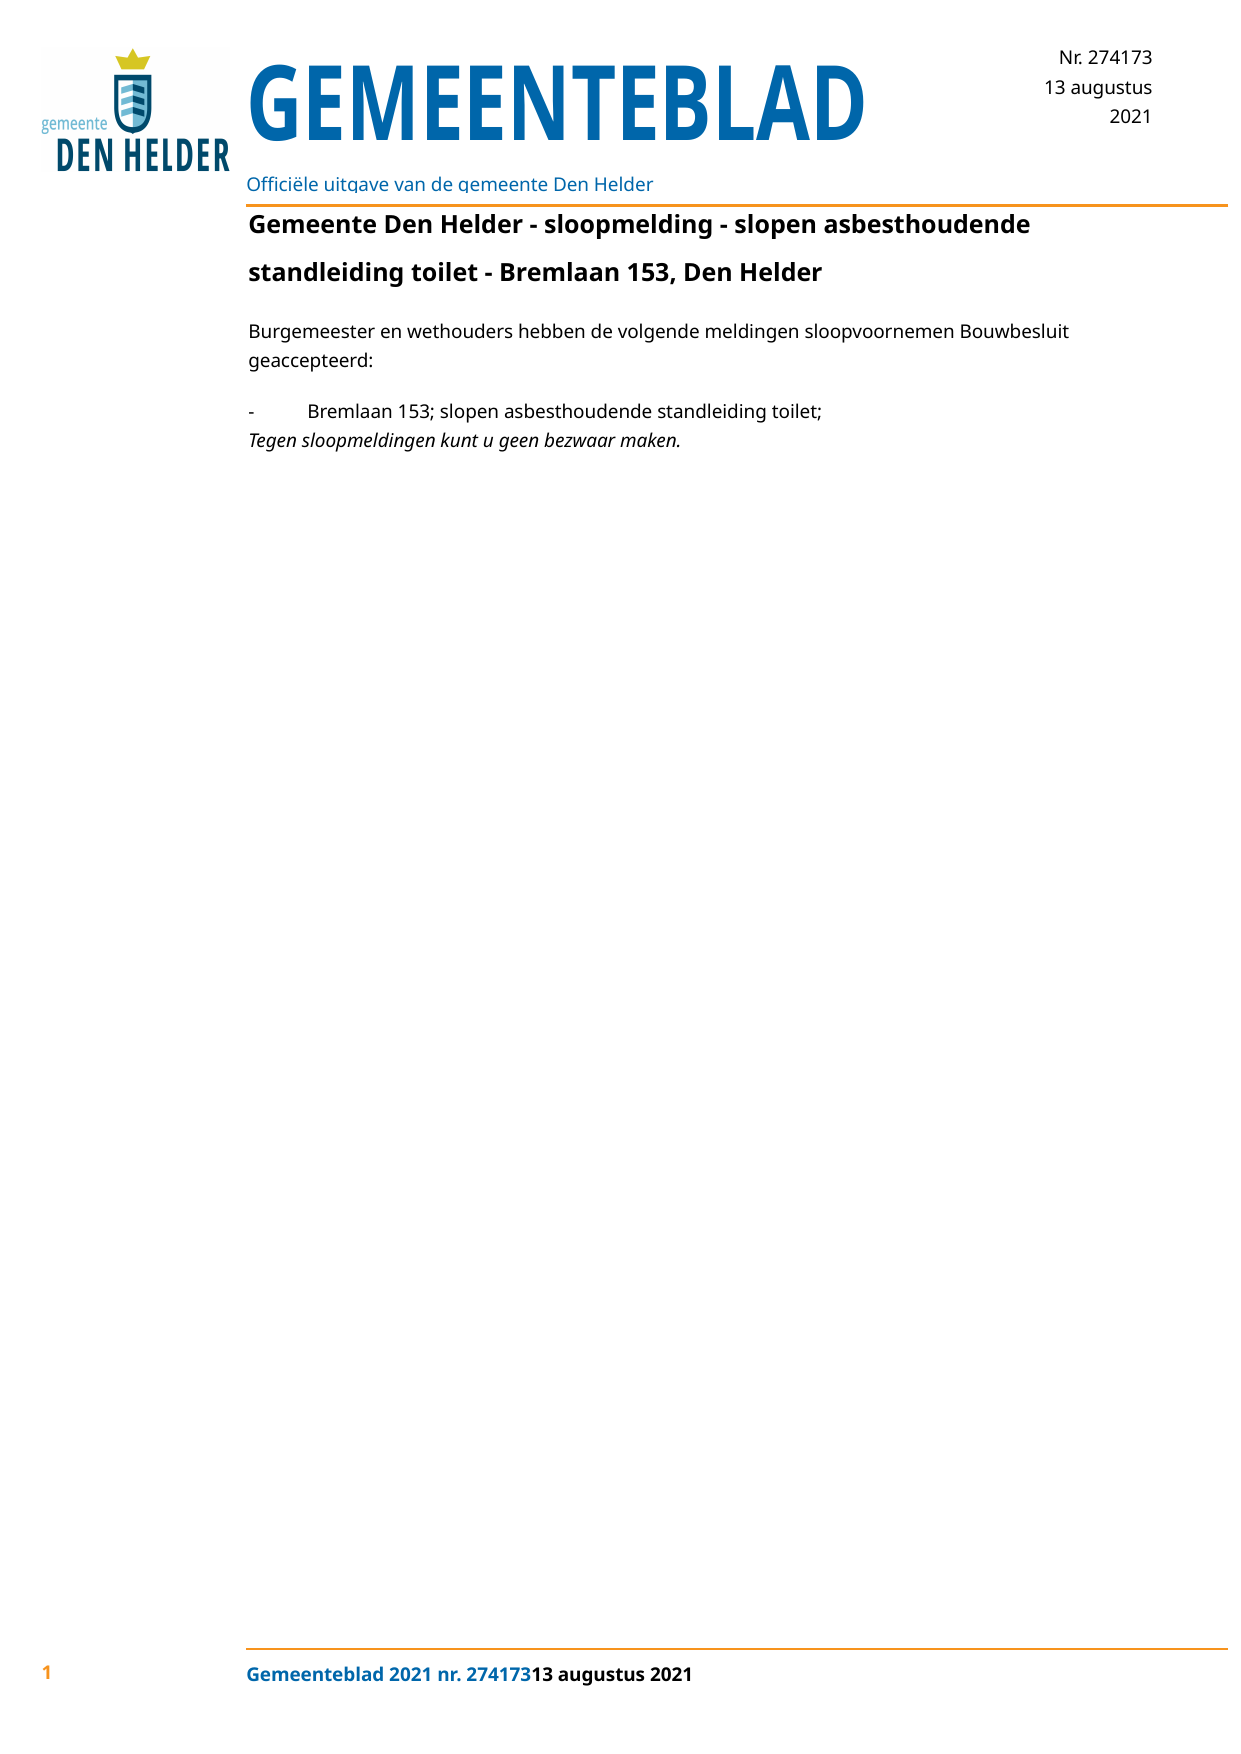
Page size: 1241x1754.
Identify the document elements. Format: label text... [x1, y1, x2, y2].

text Gemeente Den Helder - sloopmelding - slopen asbesthoudende standleiding toilet - Bremlaan 153, Den Helder [248, 207, 1152, 288]
picture [130, 157, 135, 172]
picture [41, 47, 231, 172]
list Bremlaan 153; slopen asbesthoudende standleiding toilet; [248, 398, 1152, 424]
text Burgemeester en wethouders hebben de volgende meldingen sloopvoornemen Bouwbesluit geaccepteerd: [248, 318, 1152, 373]
picture [100, 154, 106, 172]
picture [182, 144, 187, 165]
text Tegen sloopmeldingen kunt u geen bezwaar maken. [248, 427, 1152, 453]
picture [220, 160, 224, 172]
picture [63, 144, 68, 165]
